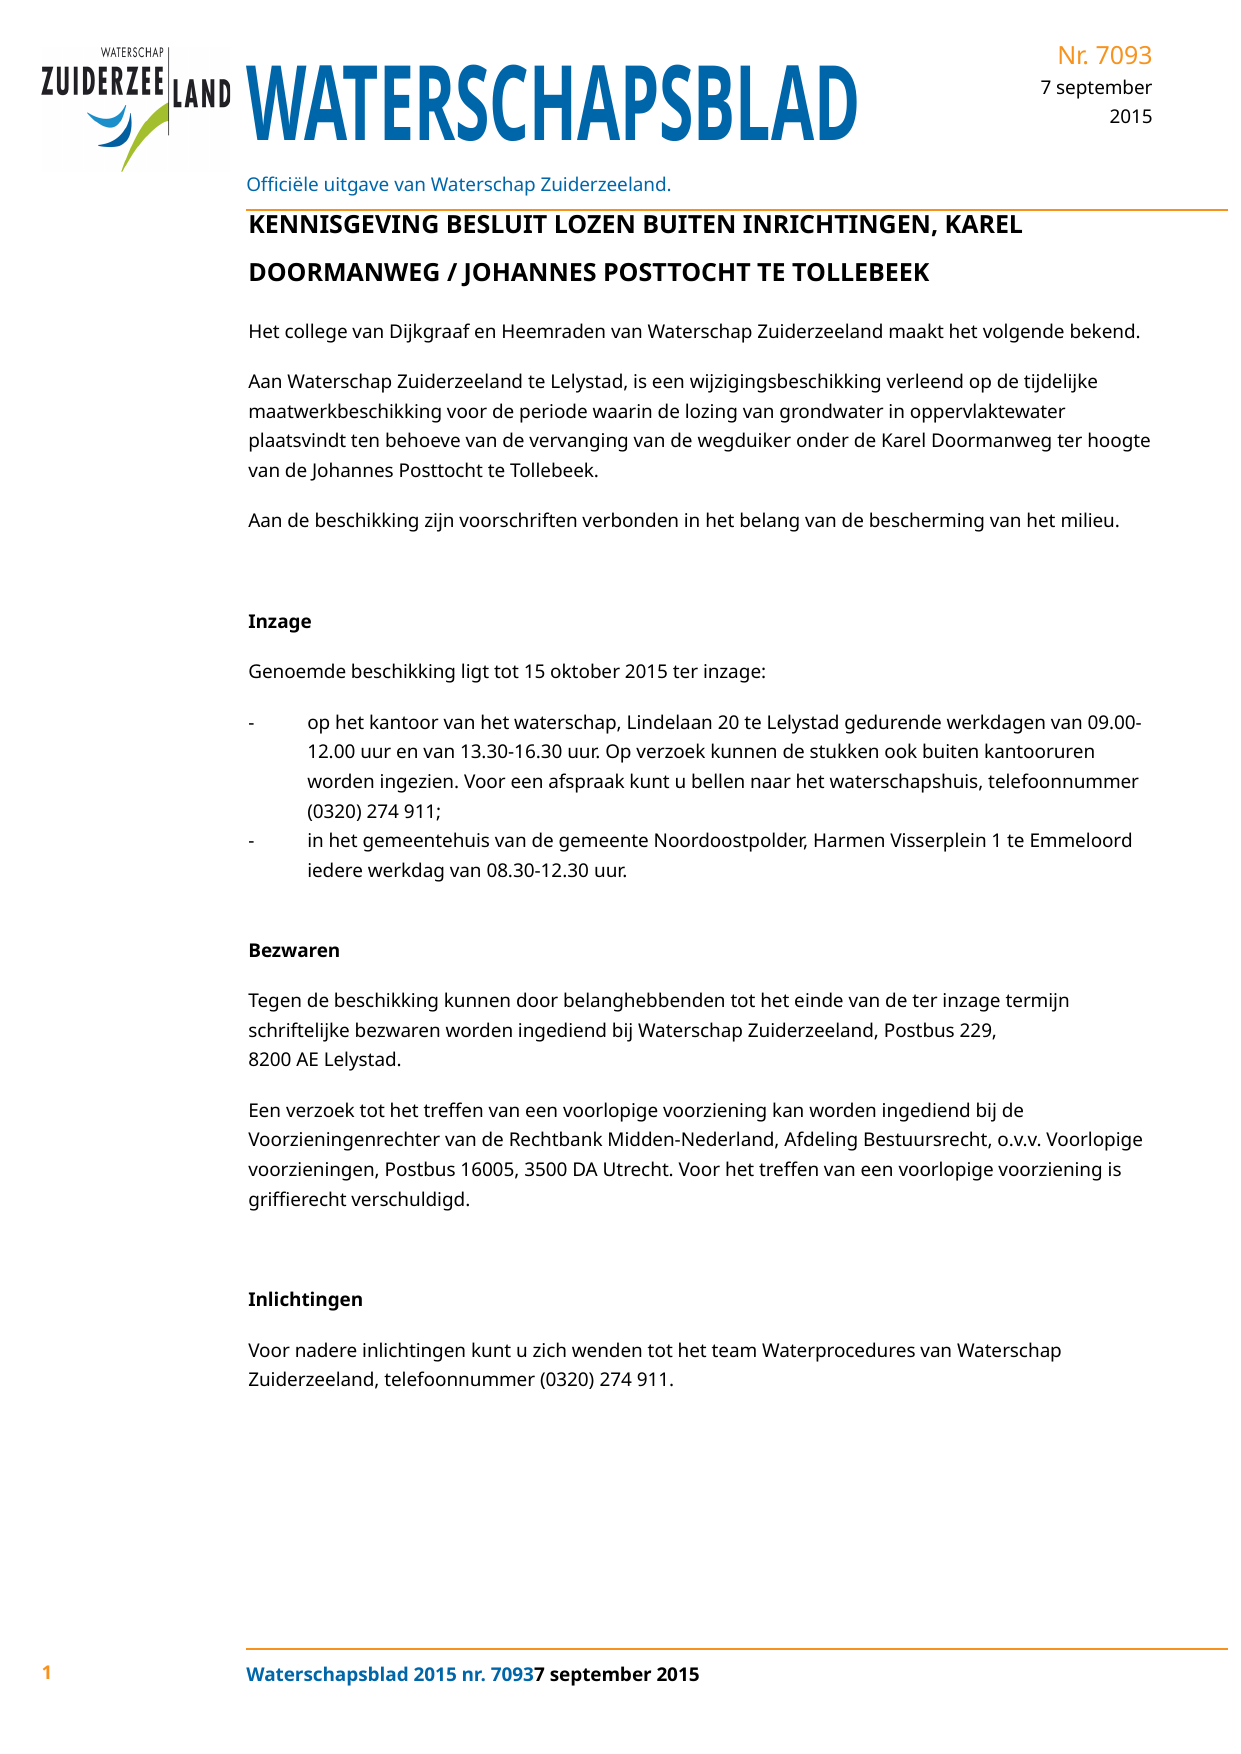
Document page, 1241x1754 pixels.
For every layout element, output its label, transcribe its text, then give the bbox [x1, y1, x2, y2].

picture [41, 47, 231, 172]
text KENNISGEVING BESLUIT LOZEN BUITEN INRICHTINGEN, KAREL DOORMANWEG / JOHANNES POSTTOCHT TE TOLLEBEEK [248, 211, 1152, 288]
list in het gemeentehuis van de gemeente Noordoostpolder, Harmen Visserplein 1 te Emmeloord iedere werkdag van 08.30-12.30 uur. [248, 827, 1152, 883]
text Het college van Dijkgraaf en Heemraden van Waterschap Zuiderzeeland maakt het volgende bekend. [248, 318, 1152, 344]
text Tegen de beschikking kunnen door belanghebbenden tot het einde van de ter inzage termijn schriftelijke bezwaren worden ingediend bij Waterschap Zuiderzeeland, Postbus 229, 8200 AE Lelystad. [248, 987, 1152, 1072]
text Inlichtingen [248, 1287, 1152, 1312]
list op het kantoor van het waterschap, Lindelaan 20 te Lelystad gedurende werkdagen van 09.00-12.00 uur en van 13.30-16.30 uur. Op verzoek kunnen de stukken ook buiten kantooruren worden ingezien. Voor een afspraak kunt u bellen naar het waterschapshuis, telefoonnummer (0320) 274 911; [248, 709, 1152, 824]
text Genoemde beschikking ligt tot 15 oktober 2015 ter inzage: [248, 659, 1152, 684]
text Aan de beschikking zijn voorschriften verbonden in het belang van de bescherming van het milieu. [248, 507, 1152, 533]
text Een verzoek tot het treffen van een voorlopige voorziening kan worden ingediend bij de Voorzieningenrechter van de Rechtbank Midden-Nederland, Afdeling Bestuursrecht, o.v.v. Voorlopige voorzieningen, Postbus 16005, 3500 DA Utrecht. Voor het treffen van een voorlopige voorziening is griffierecht verschuldigd. [248, 1097, 1152, 1212]
text Aan Waterschap Zuiderzeeland te Lelystad, is een wijzigingsbeschikking verleend op de tijdelijke maatwerkbeschikking voor de periode waarin de lozing van grondwater in oppervlaktewater plaatsvindt ten behoeve van de vervanging van de wegduiker onder de Karel Doormanweg ter hoogte van de Johannes Posttocht te Tollebeek. [248, 368, 1152, 483]
text Inzage [248, 608, 1152, 634]
text Bezwaren [248, 937, 1152, 963]
text Voor nadere inlichtingen kunt u zich wenden tot het team Waterprocedures van Waterschap Zuiderzeeland, telefoonnummer (0320) 274 911. [248, 1337, 1152, 1392]
